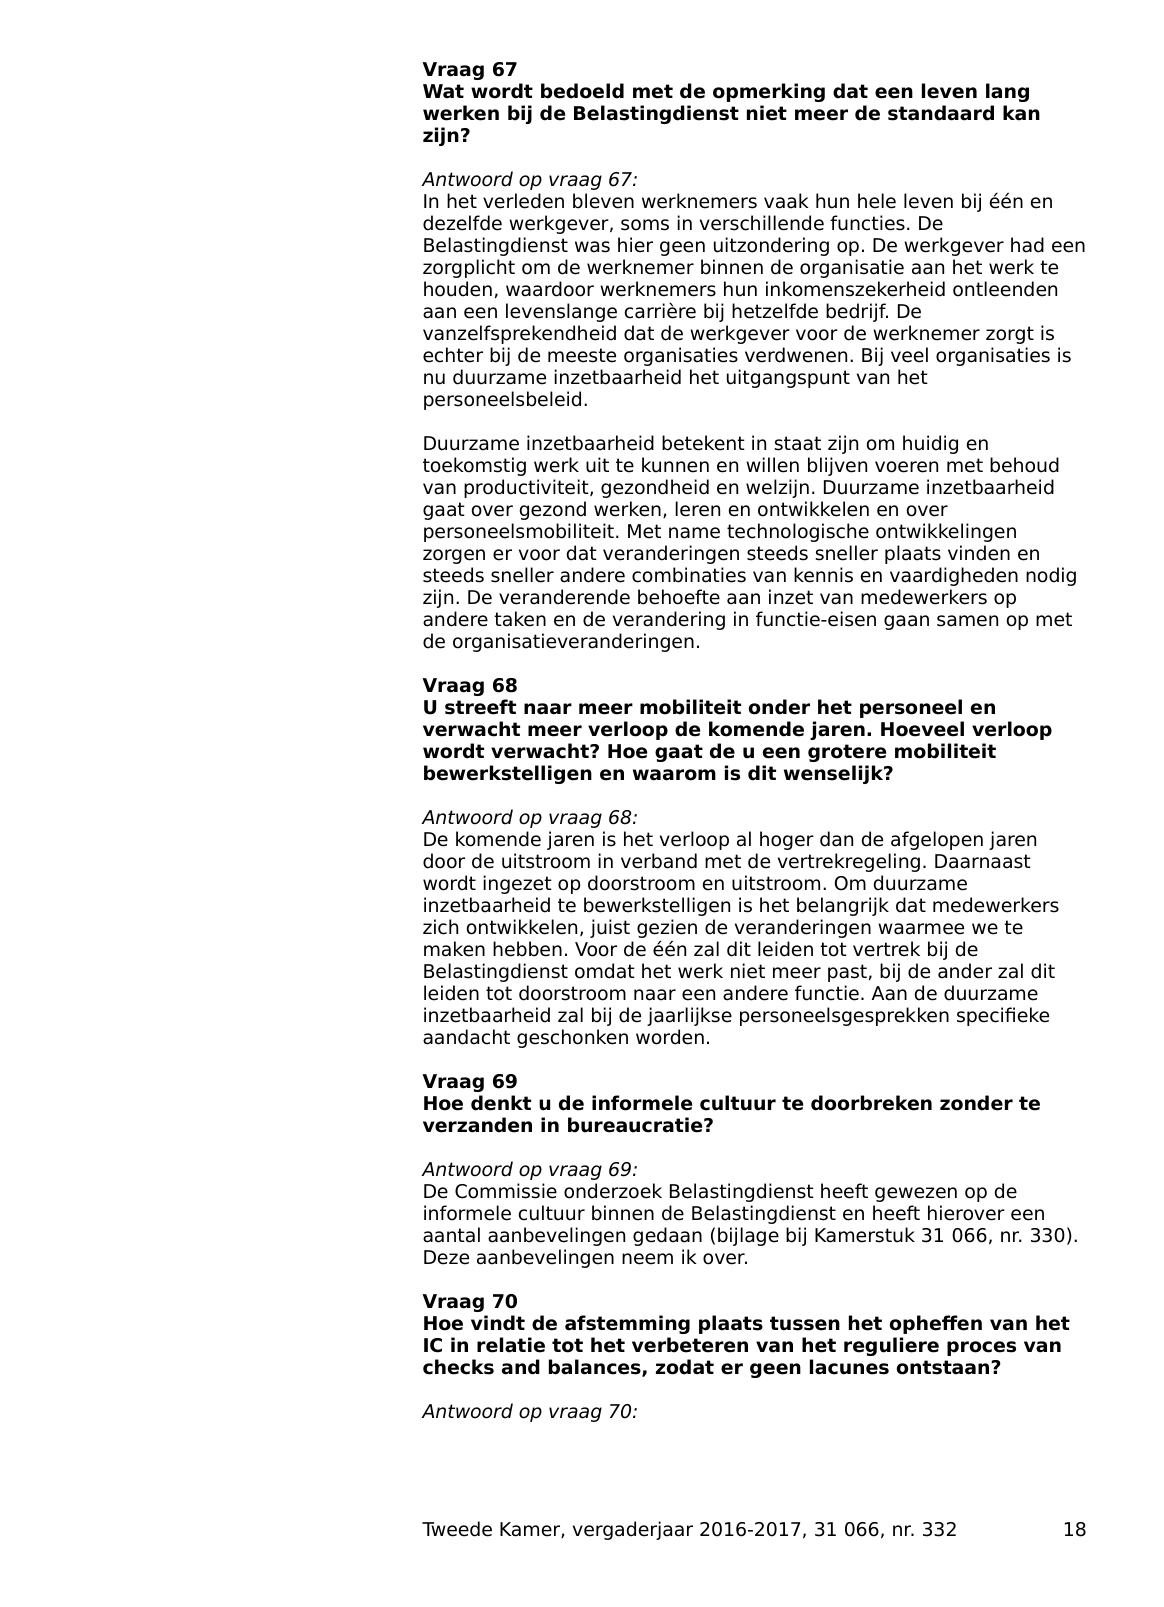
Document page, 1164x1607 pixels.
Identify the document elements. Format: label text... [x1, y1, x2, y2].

text Duurzame inzetbaarheid betekent in staat zijn om huidig en toekomstig werk uit te kunnen en willen blijven voeren met behoud van productiviteit, gezondheid en welzijn. Duurzame inzetbaarheid gaat over gezond werken, leren en ontwikkelen en over personeelsmobiliteit. Met name technologische ontwikkelingen zorgen er voor dat veranderingen steeds sneller plaats vinden en steeds sneller andere combinaties van kennis en vaardigheden nodig zijn. De veranderende behoefte aan inzet van medewerkers op andere taken en de verandering in functie-eisen gaan samen op met de organisatieveranderingen. [422, 433, 1087, 653]
text Antwoord op vraag 67: [422, 169, 1087, 191]
text Wat wordt bedoeld met de opmerking dat een leven lang werken bij de Belastingdienst niet meer de standaard kan zijn? [422, 81, 1087, 147]
text De Commissie onderzoek Belastingdienst heeft gewezen op de informele cultuur binnen de Belastingdienst en heeft hierover een aantal aanbevelingen gedaan (bijlage bij Kamerstuk 31 066, nr. 330). Deze aanbevelingen neem ik over. [422, 1181, 1087, 1269]
text Hoe denkt u de informele cultuur te doorbreken zonder te verzanden in bureaucratie? [422, 1093, 1087, 1137]
text U streeft naar meer mobiliteit onder het personeel en verwacht meer verloop de komende jaren. Hoeveel verloop wordt verwacht? Hoe gaat de u een grotere mobiliteit bewerkstelligen en waarom is dit wenselijk? [422, 697, 1087, 785]
text Vraag 67 [422, 59, 1087, 81]
text Antwoord op vraag 70: [422, 1401, 1087, 1423]
text Antwoord op vraag 68: [422, 807, 1087, 829]
text In het verleden bleven werknemers vaak hun hele leven bij één en dezelfde werkgever, soms in verschillende functies. De Belastingdienst was hier geen uitzondering op. De werkgever had een zorgplicht om de werknemer binnen de organisatie aan het werk te houden, waardoor werknemers hun inkomenszekerheid ontleenden aan een levenslange carrière bij hetzelfde bedrijf. De vanzelfsprekendheid dat de werkgever voor de werknemer zorgt is echter bij de meeste organisaties verdwenen. Bij veel organisaties is nu duurzame inzetbaarheid het uitgangspunt van het personeelsbeleid. [422, 191, 1087, 411]
text De komende jaren is het verloop al hoger dan de afgelopen jaren door de uitstroom in verband met de vertrekregeling. Daarnaast wordt ingezet op doorstroom en uitstroom. Om duurzame inzetbaarheid te bewerkstelligen is het belangrijk dat medewerkers zich ontwikkelen, juist gezien de veranderingen waarmee we te maken hebben. Voor de één zal dit leiden tot vertrek bij de Belastingdienst omdat het werk niet meer past, bij de ander zal dit leiden tot doorstroom naar een andere functie. Aan de duurzame inzetbaarheid zal bij de jaarlijkse personeelsgesprekken specifieke aandacht geschonken worden. [422, 829, 1087, 1049]
text Vraag 69 [422, 1071, 1087, 1093]
text Vraag 70 [422, 1291, 1087, 1313]
text Hoe vindt de afstemming plaats tussen het opheffen van het IC in relatie tot het verbeteren van het reguliere proces van checks and balances, zodat er geen lacunes ontstaan? [422, 1313, 1087, 1379]
text Antwoord op vraag 69: [422, 1159, 1087, 1181]
text Vraag 68 [422, 675, 1087, 697]
